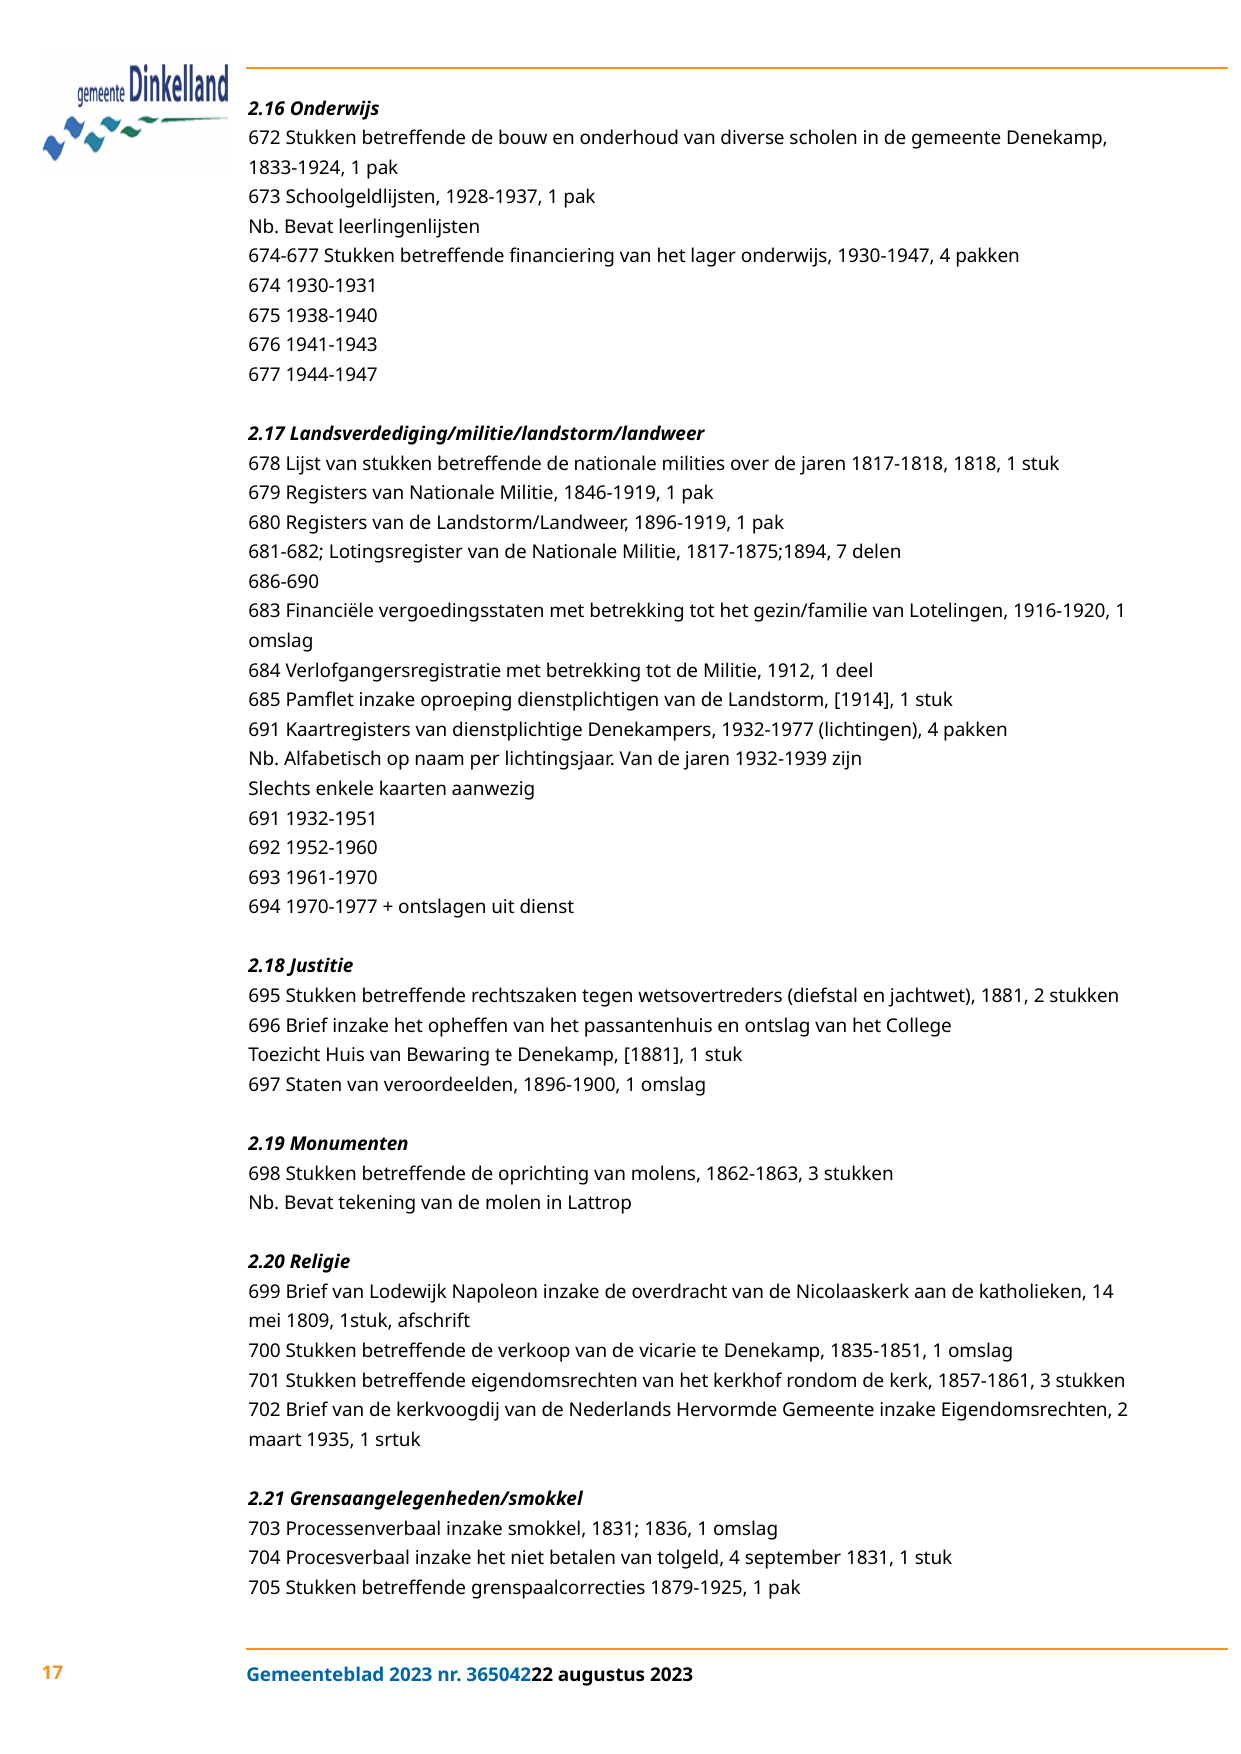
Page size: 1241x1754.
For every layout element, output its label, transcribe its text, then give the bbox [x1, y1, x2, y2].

text 692 1952-1960 [248, 834, 1152, 860]
text 2.18 Justitie [248, 953, 1152, 978]
text 2.20 Religie [248, 1248, 1152, 1274]
text 703 Processenverbaal inzake smokkel, 1831; 1836, 1 omslag [248, 1515, 1152, 1541]
text Nb. Bevat tekening van de molen in Lattrop [248, 1189, 1152, 1215]
text 699 Brief van Lodewijk Napoleon inzake de overdracht van de Nicolaaskerk aan de katholieken, 14 mei 1809, 1stuk, afschrift [248, 1278, 1152, 1333]
text 700 Stukken betreffende de verkoop van de vicarie te Denekamp, 1835-1851, 1 omslag [248, 1337, 1152, 1363]
text 698 Stukken betreffende de oprichting van molens, 1862-1863, 3 stukken [248, 1160, 1152, 1186]
text 686-690 [248, 568, 1152, 594]
text 694 1970-1977 + ontslagen uit dienst [248, 893, 1152, 919]
text 681-682; Lotingsregister van de Nationale Militie, 1817-1875;1894, 7 delen [248, 538, 1152, 564]
text 705 Stukken betreffende grenspaalcorrecties 1879-1925, 1 pak [248, 1574, 1152, 1600]
text 695 Stukken betreffende rechtszaken tegen wetsovertreders (diefstal en jachtwet), 1881, 2 stukken [248, 982, 1152, 1008]
text 2.16 Onderwijs [248, 95, 1152, 121]
text 697 Staten van veroordeelden, 1896-1900, 1 omslag [248, 1071, 1152, 1097]
text 696 Brief inzake het opheffen van het passantenhuis en ontslag van het College [248, 1012, 1152, 1038]
text Nb. Alfabetisch op naam per lichtingsjaar. Van de jaren 1932-1939 zijn [248, 746, 1152, 771]
text 2.21 Grensaangelegenheden/smokkel [248, 1485, 1152, 1511]
text 678 Lijst van stukken betreffende de nationale milities over de jaren 1817-1818, 1818, 1 stuk [248, 450, 1152, 476]
text 704 Procesverbaal inzake het niet betalen van tolgeld, 4 september 1831, 1 stuk [248, 1544, 1152, 1570]
text 675 1938-1940 [248, 302, 1152, 328]
text 691 1932-1951 [248, 805, 1152, 831]
text 674 1930-1931 [248, 272, 1152, 298]
text 685 Pamflet inzake oproeping dienstplichtigen van de Landstorm, [1914], 1 stuk [248, 686, 1152, 712]
text 701 Stukken betreffende eigendomsrechten van het kerkhof rondom de kerk, 1857-1861, 3 stukken [248, 1367, 1152, 1393]
text 679 Registers van Nationale Militie, 1846-1919, 1 pak [248, 479, 1152, 505]
text 2.17 Landsverdediging/militie/landstorm/landweer [248, 420, 1152, 446]
text 676 1941-1943 [248, 331, 1152, 357]
text Toezicht Huis van Bewaring te Denekamp, [1881], 1 stuk [248, 1041, 1152, 1067]
text 672 Stukken betreffende de bouw en onderhoud van diverse scholen in de gemeente Denekamp, 1833-1924, 1 pak [248, 124, 1152, 180]
text 674-677 Stukken betreffende financiering van het lager onderwijs, 1930-1947, 4 pakken [248, 243, 1152, 268]
picture [41, 47, 231, 172]
text 677 1944-1947 [248, 361, 1152, 387]
text 2.19 Monumenten [248, 1130, 1152, 1156]
text 683 Financiële vergoedingsstaten met betrekking tot het gezin/familie van Lotelingen, 1916-1920, 1 omslag [248, 598, 1152, 653]
text 693 1961-1970 [248, 864, 1152, 890]
text 673 Schoolgeldlijsten, 1928-1937, 1 pak [248, 183, 1152, 209]
text 691 Kaartregisters van dienstplichtige Denekampers, 1932-1977 (lichtingen), 4 pakken [248, 716, 1152, 742]
text 680 Registers van de Landstorm/Landweer, 1896-1919, 1 pak [248, 509, 1152, 535]
text Slechts enkele kaarten aanwezig [248, 775, 1152, 801]
text 702 Brief van de kerkvoogdij van de Nederlands Hervormde Gemeente inzake Eigendomsrechten, 2 maart 1935, 1 srtuk [248, 1396, 1152, 1452]
text Nb. Bevat leerlingenlijsten [248, 213, 1152, 239]
text 684 Verlofgangersregistratie met betrekking tot de Militie, 1912, 1 deel [248, 657, 1152, 683]
